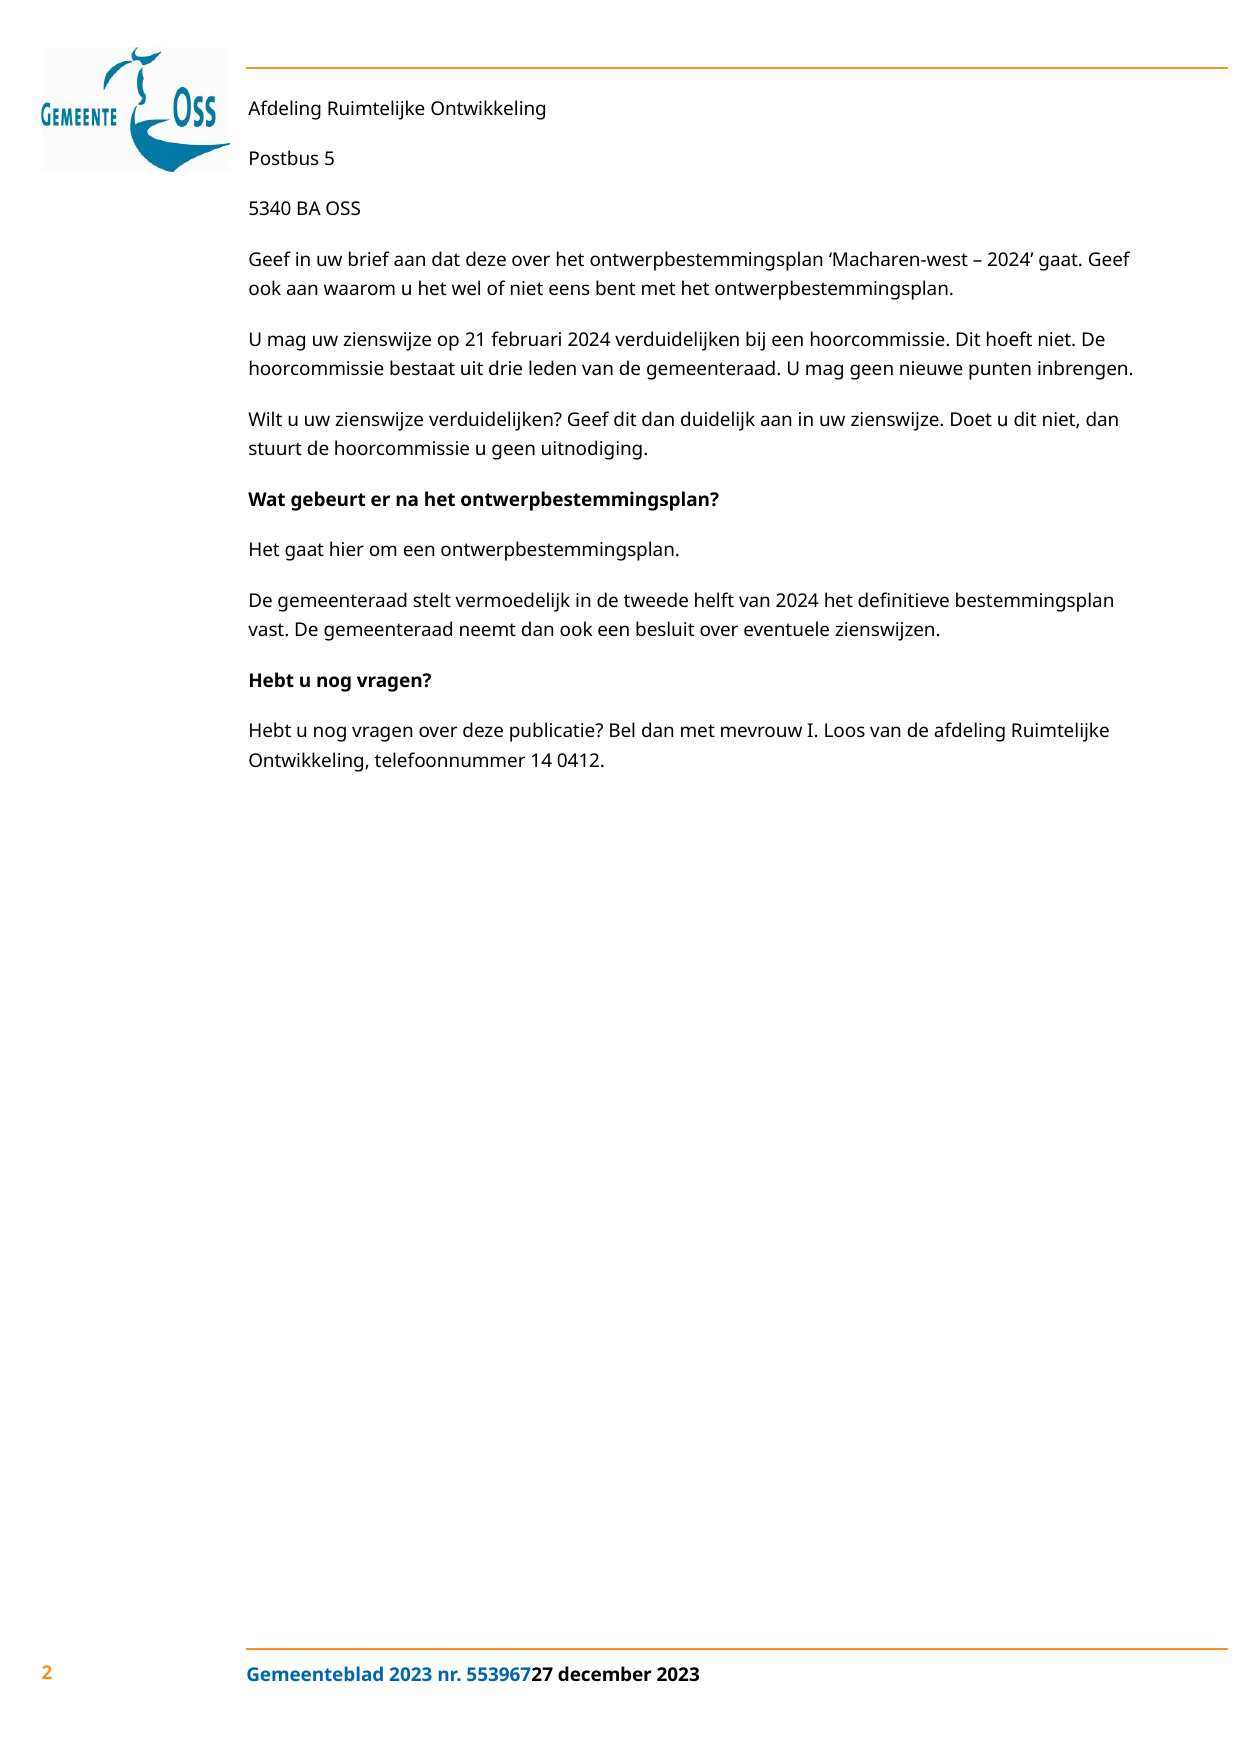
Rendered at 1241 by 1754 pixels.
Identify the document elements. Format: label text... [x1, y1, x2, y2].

text Postbus 5 [248, 145, 1152, 171]
text Hebt u nog vragen over deze publicatie? Bel dan met mevrouw I. Loos van de afdeling Ruimtelijke Ontwikkeling, telefoonnummer 14 0412. [248, 717, 1152, 773]
text De gemeenteraad stelt vermoedelijk in de tweede helft van 2024 het definitieve bestemmingsplan vast. De gemeenteraad neemt dan ook een besluit over eventuele zienswijzen. [248, 587, 1152, 642]
text Wilt u uw zienswijze verduidelijken? Geef dit dan duidelijk aan in uw zienswijze. Doet u dit niet, dan stuurt de hoorcommissie u geen uitnodiging. [248, 406, 1152, 461]
text Wat gebeurt er na het ontwerpbestemmingsplan? [248, 486, 1152, 512]
text 5340 BA OSS [248, 196, 1152, 221]
text Afdeling Ruimtelijke Ontwikkeling [248, 95, 1152, 121]
text Hebt u nog vragen? [248, 667, 1152, 693]
text U mag uw zienswijze op 21 februari 2024 verduidelijken bij een hoorcommissie. Dit hoeft niet. De hoorcommissie bestaat uit drie leden van de gemeenteraad. U mag geen nieuwe punten inbrengen. [248, 326, 1152, 381]
text Geef in uw brief aan dat deze over het ontwerpbestemmingsplan ‘Macharen-west – 2024’ gaat. Geef ook aan waarom u het wel of niet eens bent met het ontwerpbestemmingsplan. [248, 246, 1152, 301]
picture [41, 47, 231, 172]
text Het gaat hier om een ontwerpbestemmingsplan. [248, 536, 1152, 562]
